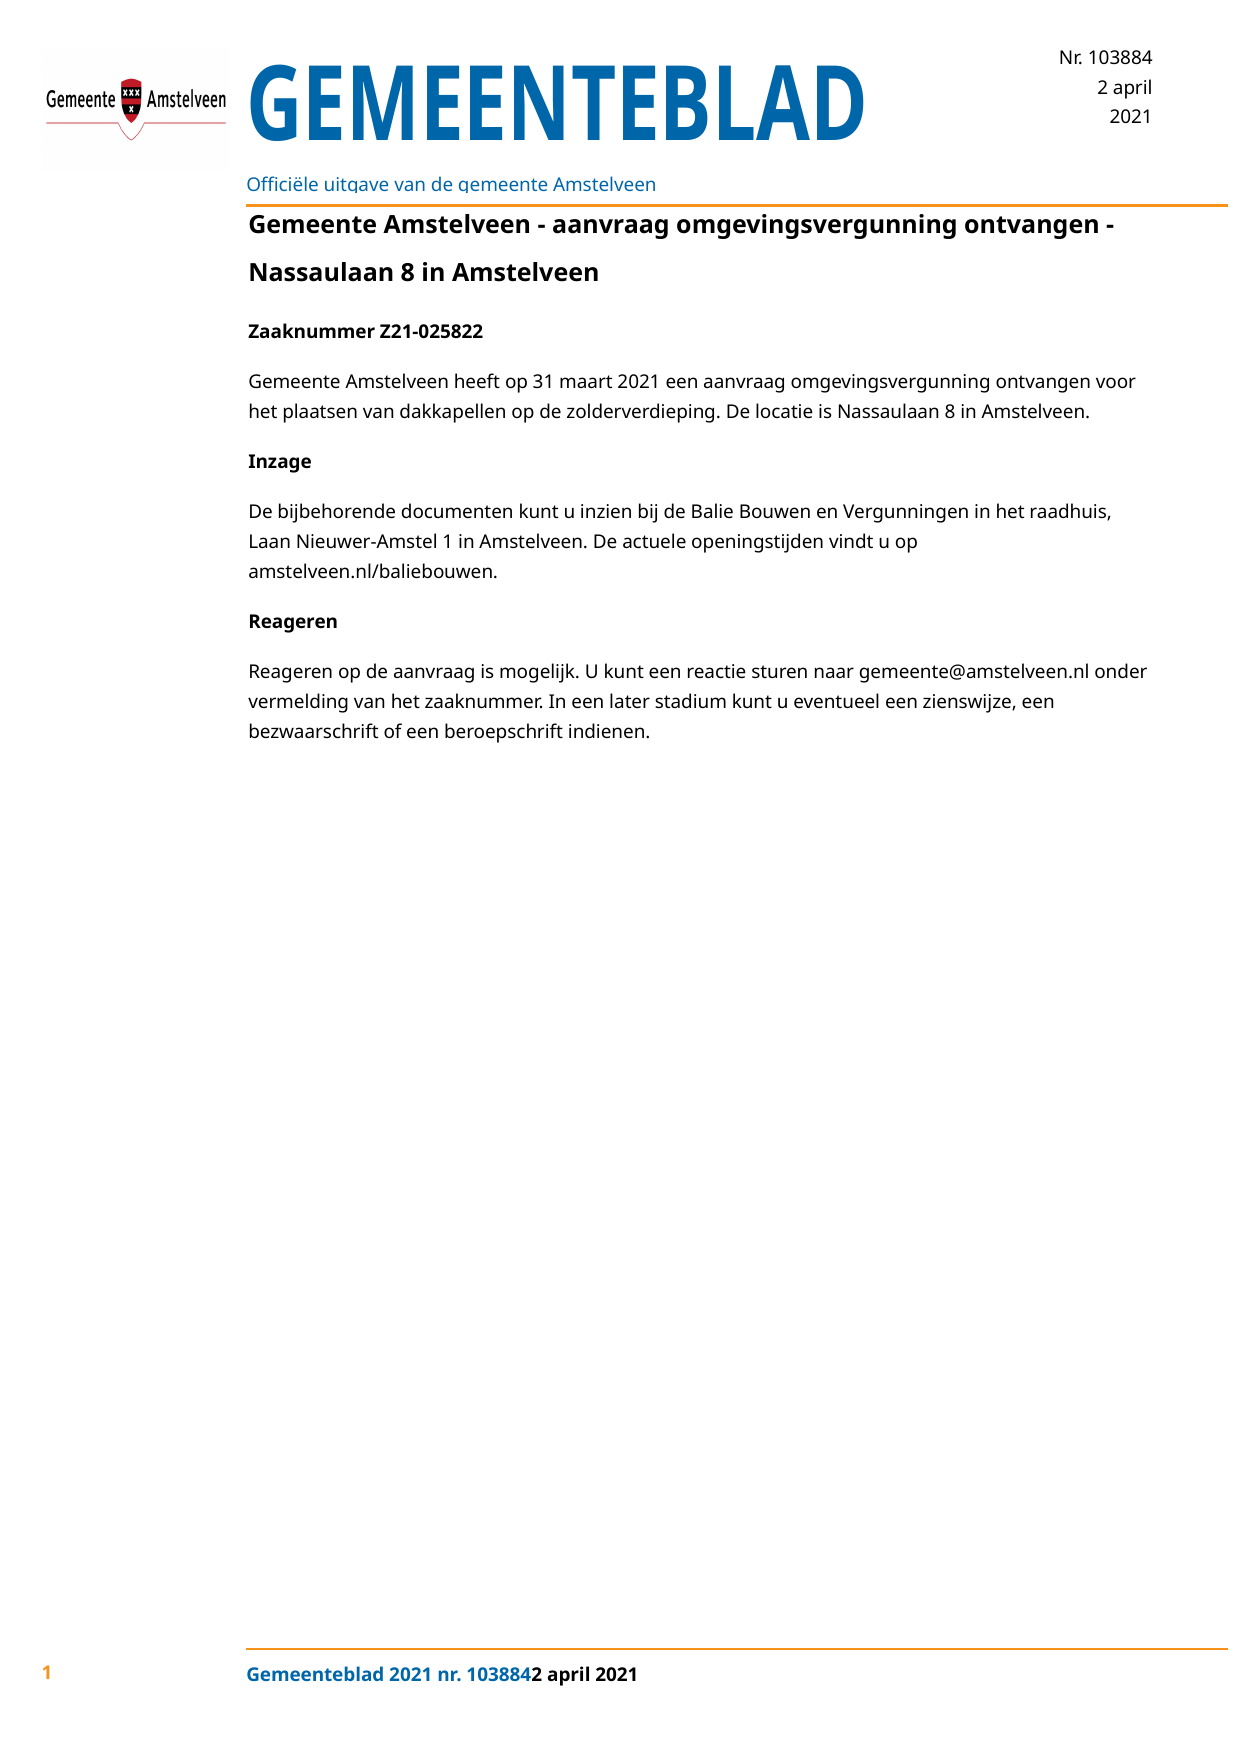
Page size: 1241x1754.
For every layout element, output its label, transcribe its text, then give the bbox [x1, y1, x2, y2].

text Gemeente Amstelveen - aanvraag omgevingsvergunning ontvangen - Nassaulaan 8 in Amstelveen [248, 207, 1152, 288]
text Reageren op de aanvraag is mogelijk. U kunt een reactie sturen naar gemeente@amstelveen.nl onder vermelding van het zaaknummer. In een later stadium kunt u eventueel een zienswijze, een bezwaarschrift of een beroepschrift indienen. [248, 659, 1152, 744]
text Gemeente Amstelveen heeft op 31 maart 2021 een aanvraag omgevingsvergunning ontvangen voor het plaatsen van dakkapellen op de zolderverdieping. De locatie is Nassaulaan 8 in Amstelveen. [248, 368, 1152, 424]
text De bijbehorende documenten kunt u inzien bij de Balie Bouwen en Vergunningen in het raadhuis, Laan Nieuwer-Amstel 1 in Amstelveen. De actuele openingstijden vindt u op amstelveen.nl/baliebouwen. [248, 499, 1152, 584]
text Reageren [248, 608, 1152, 634]
text Inzage [248, 448, 1152, 474]
picture [41, 47, 231, 172]
text Zaaknummer Z21-025822 [248, 318, 1152, 344]
